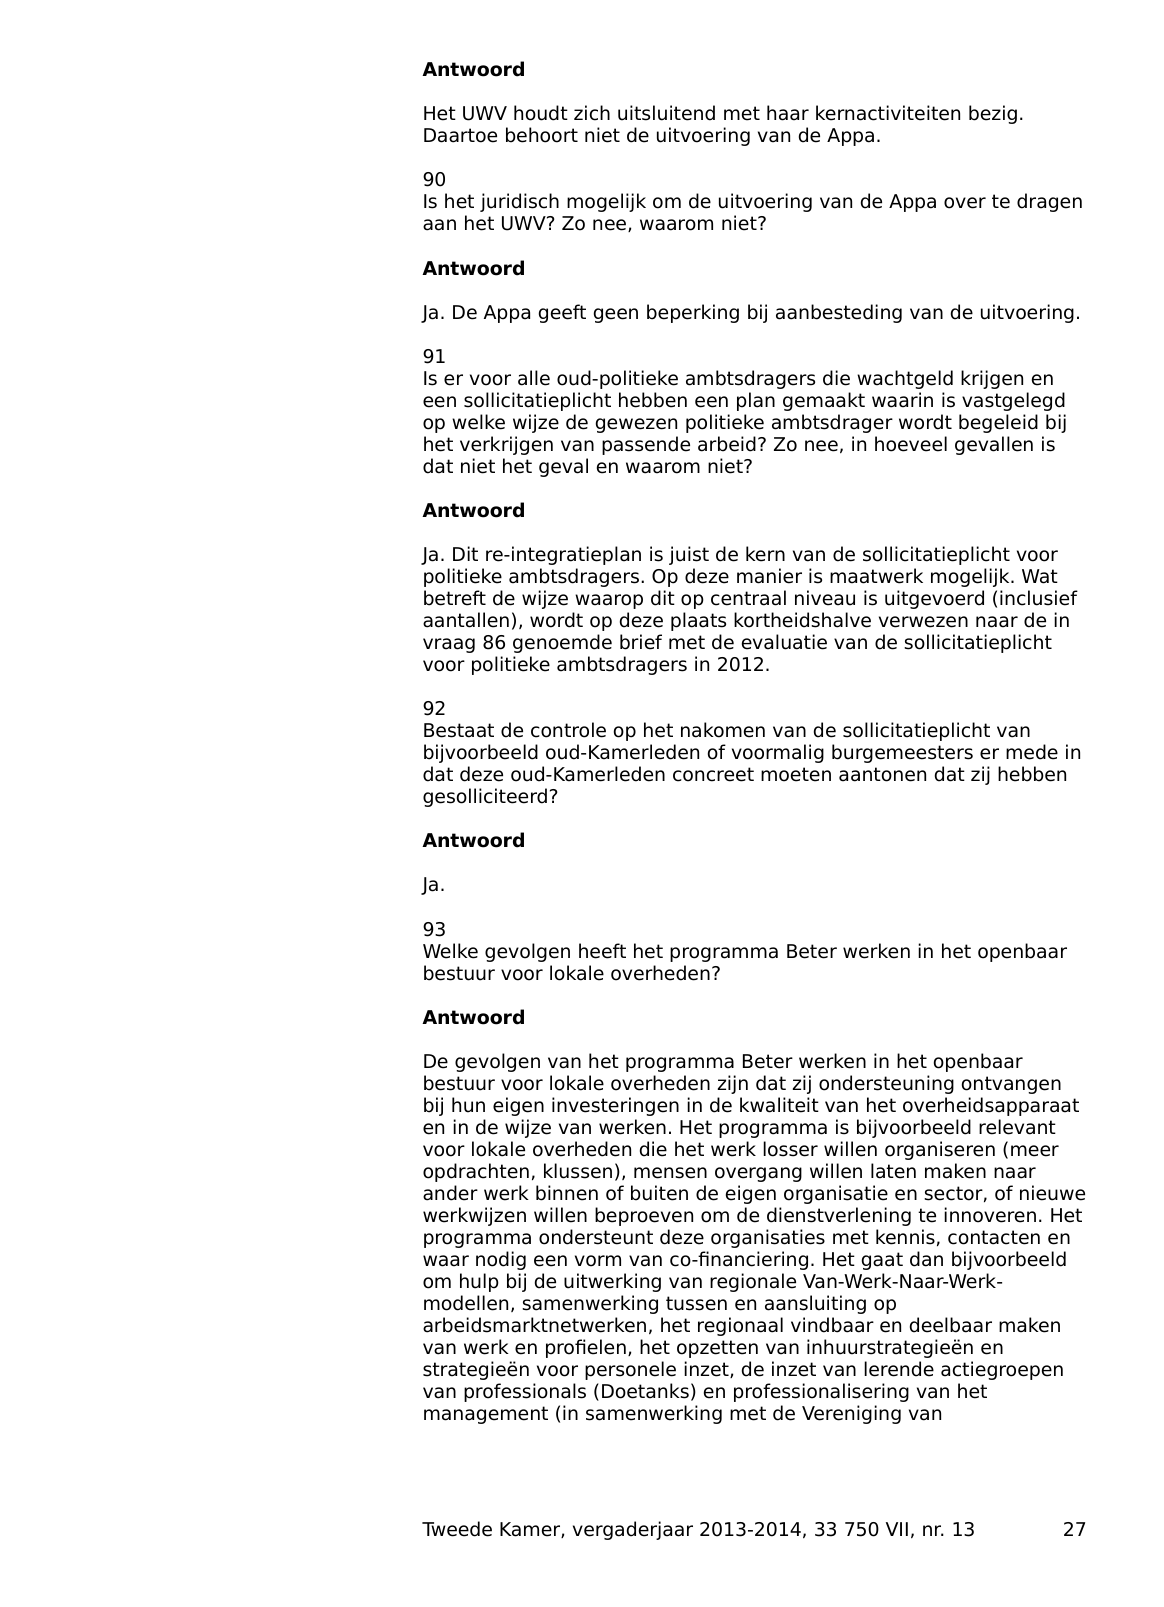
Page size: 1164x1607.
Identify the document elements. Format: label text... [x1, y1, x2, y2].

text Bestaat de controle op het nakomen van de sollicitatieplicht van bijvoorbeeld oud-Kamerleden of voormalig burgemeesters er mede in dat deze oud-Kamerleden concreet moeten aantonen dat zij hebben gesolliciteerd? [422, 720, 1087, 808]
subtitle Antwoord [422, 500, 1087, 522]
text Ja. Dit re-integratieplan is juist de kern van de sollicitatieplicht voor politieke ambtsdragers. Op deze manier is maatwerk mogelijk. Wat betreft de wijze waarop dit op centraal niveau is uitgevoerd (inclusief aantallen), wordt op deze plaats kortheidshalve verwezen naar de in vraag 86 genoemde brief met de evaluatie van de sollicitatieplicht voor politieke ambtsdragers in 2012. [422, 544, 1087, 676]
text 90 [422, 169, 1087, 191]
text Welke gevolgen heeft het programma Beter werken in het openbaar bestuur voor lokale overheden? [422, 941, 1087, 984]
subtitle Antwoord [422, 59, 1087, 81]
text Ja. [422, 874, 1087, 896]
text Het UWV houdt zich uitsluitend met haar kernactiviteiten bezig. Daartoe behoort niet de uitvoering van de Appa. [422, 103, 1087, 147]
subtitle Antwoord [422, 1007, 1087, 1029]
text Is het juridisch mogelijk om de uitvoering van de Appa over te dragen aan het UWV? Zo nee, waarom niet? [422, 191, 1087, 235]
subtitle Antwoord [422, 830, 1087, 852]
text Ja. De Appa geeft geen beperking bij aanbesteding van de uitvoering. [422, 302, 1087, 324]
text 93 [422, 918, 1087, 941]
text Is er voor alle oud-politieke ambtsdragers die wachtgeld krijgen en een sollicitatieplicht hebben een plan gemaakt waarin is vastgelegd op welke wijze de gewezen politieke ambtsdrager wordt begeleid bij het verkrijgen van passende arbeid? Zo nee, in hoeveel gevallen is dat niet het geval en waarom niet? [422, 368, 1087, 478]
text 91 [422, 346, 1087, 368]
text 92 [422, 698, 1087, 720]
text De gevolgen van het programma Beter werken in het openbaar bestuur voor lokale overheden zijn dat zij ondersteuning ontvangen bij hun eigen investeringen in de kwaliteit van het overheidsapparaat en in de wijze van werken. Het programma is bijvoorbeeld relevant voor lokale overheden die het werk losser willen organiseren (meer opdrachten, klussen), mensen overgang willen laten maken naar ander werk binnen of buiten de eigen organisatie en sector, of nieuwe werkwijzen willen beproeven om de dienstverlening te innoveren. Het programma ondersteunt deze organisaties met kennis, contacten en waar nodig een vorm van co-financiering. Het gaat dan bijvoorbeeld om hulp bij de uitwerking van regionale Van-Werk-Naar-Werk-modellen, samenwerking tussen en aansluiting op arbeidsmarktnetwerken, het regionaal vindbaar en deelbaar maken van werk en profielen, het opzetten van inhuurstrategieën en strategieën voor personele inzet, de inzet van lerende actiegroepen van professionals (Doetanks) en professionalisering van het management (in samenwerking met de Vereniging van [422, 1051, 1087, 1424]
subtitle Antwoord [422, 257, 1087, 279]
